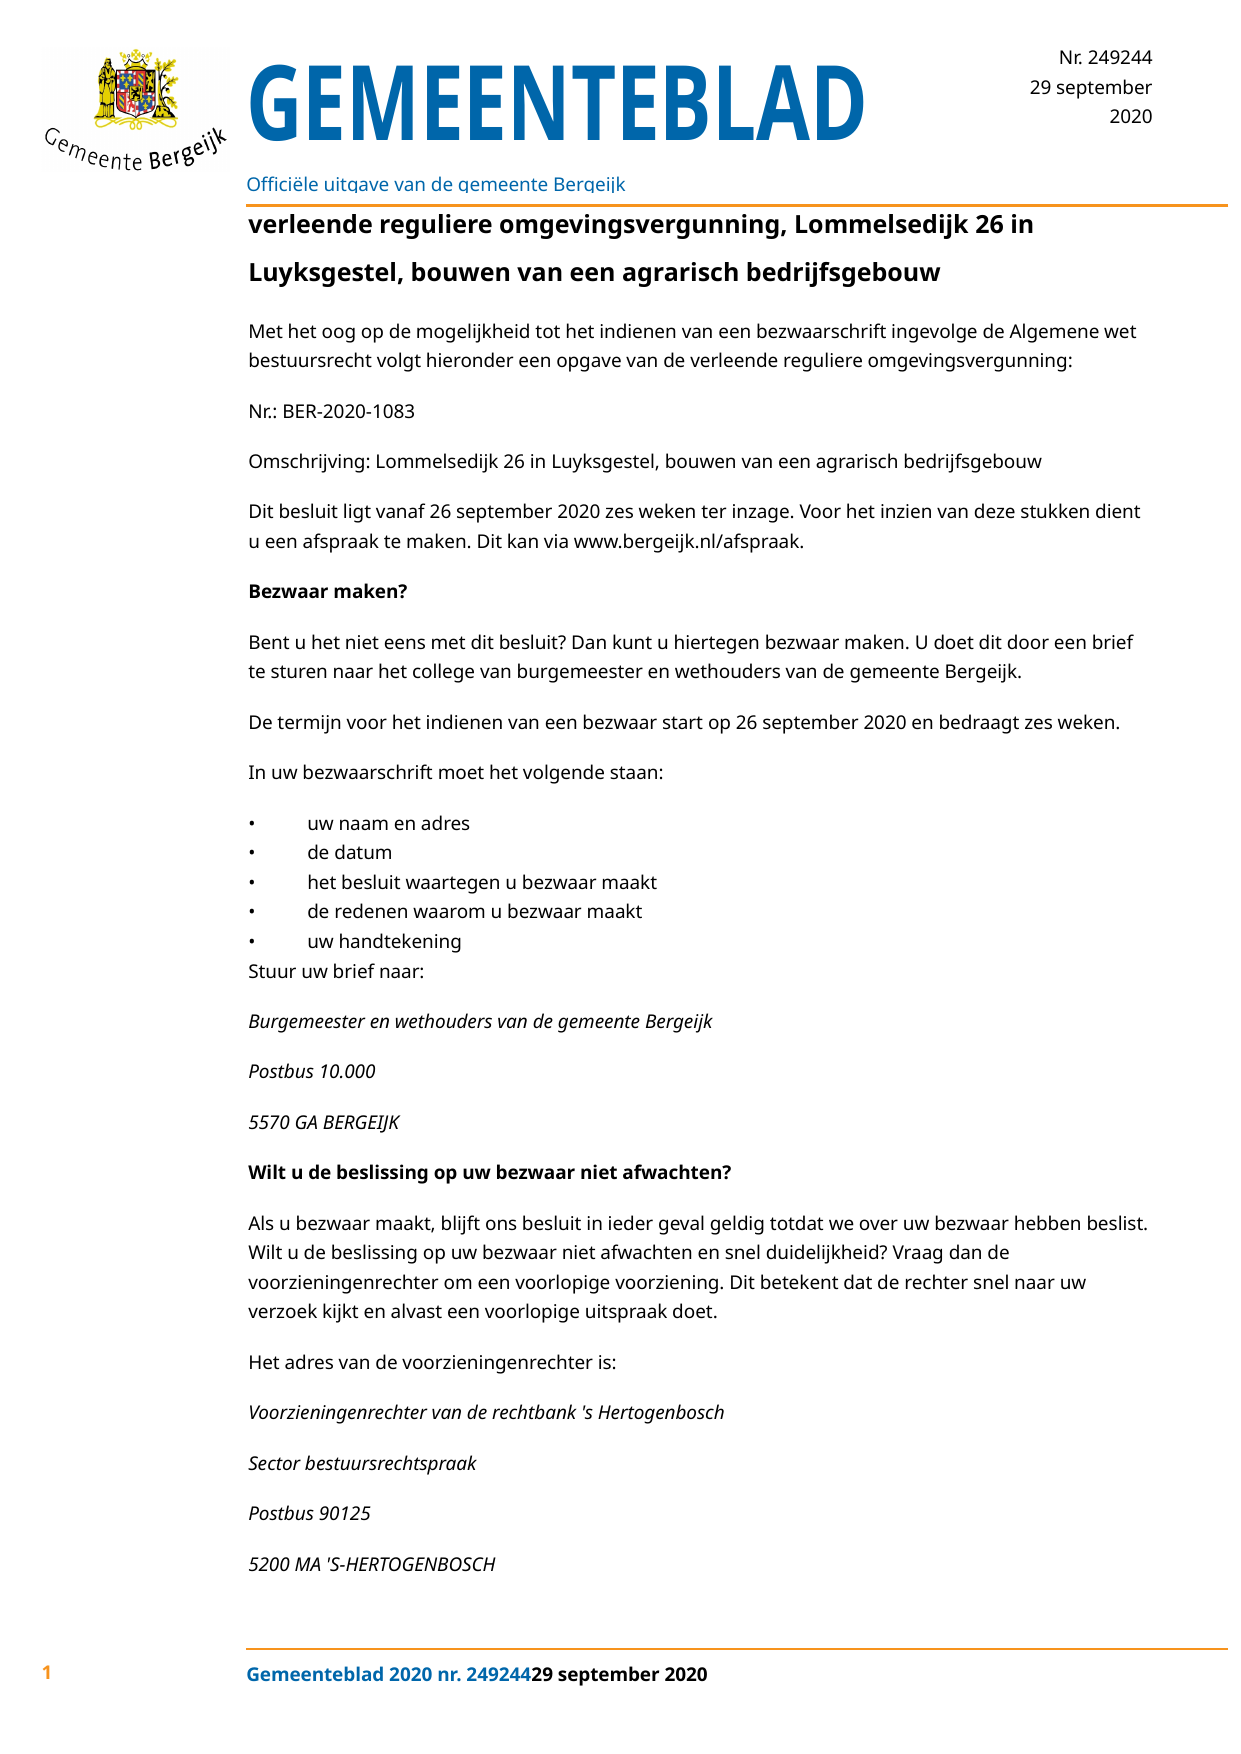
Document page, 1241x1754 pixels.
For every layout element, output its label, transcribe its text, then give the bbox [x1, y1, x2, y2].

text Omschrijving: Lommelsedijk 26 in Luyksgestel, bouwen van een agrarisch bedrijfsgebouw [248, 448, 1152, 474]
text verleende reguliere omgevingsvergunning, Lommelsedijk 26 in Luyksgestel, bouwen van een agrarisch bedrijfsgebouw [248, 207, 1152, 288]
text Wilt u de beslissing op uw bezwaar niet afwachten? [248, 1159, 1152, 1185]
text Voorzieningenrechter van de rechtbank 's Hertogenbosch [248, 1399, 1152, 1425]
text Als u bezwaar maakt, blijft ons besluit in ieder geval geldig totdat we over uw bezwaar hebben beslist. Wilt u de beslissing op uw bezwaar niet afwachten en snel duidelijkheid? Vraag dan de voorzieningenrechter om een voorlopige voorziening. Dit betekent dat de rechter snel naar uw verzoek kijkt en alvast een voorlopige uitspraak doet. [248, 1210, 1152, 1324]
text Dit besluit ligt vanaf 26 september 2020 zes weken ter inzage. Voor het inzien van deze stukken dient u een afspraak te maken. Dit kan via www.bergeijk.nl/afspraak. [248, 499, 1152, 554]
text De termijn voor het indienen van een bezwaar start op 26 september 2020 en bedraagt zes weken. [248, 709, 1152, 735]
text 5570 GA BERGEIJK [248, 1109, 1152, 1135]
list uw naam en adres [248, 810, 1152, 836]
text Bezwaar maken? [248, 579, 1152, 604]
list het besluit waartegen u bezwaar maakt [248, 869, 1152, 895]
list de redenen waarom u bezwaar maakt [248, 899, 1152, 924]
text 5200 MA 'S-HERTOGENBOSCH [248, 1551, 1152, 1577]
list de datum [248, 839, 1152, 865]
picture [41, 47, 231, 172]
text Postbus 10.000 [248, 1059, 1152, 1084]
text Postbus 90125 [248, 1500, 1152, 1526]
text Bent u het niet eens met dit besluit? Dan kunt u hiertegen bezwaar maken. U doet dit door een brief te sturen naar het college van burgemeester en wethouders van de gemeente Bergeijk. [248, 629, 1152, 684]
text Het adres van de voorzieningenrechter is: [248, 1349, 1152, 1375]
text Met het oog op de mogelijkheid tot het indienen van een bezwaarschrift ingevolge de Algemene wet bestuursrecht volgt hieronder een opgave van de verleende reguliere omgevingsvergunning: [248, 318, 1152, 373]
text Sector bestuursrechtspraak [248, 1450, 1152, 1476]
text Nr.: BER-2020-1083 [248, 398, 1152, 424]
list uw handtekening [248, 928, 1152, 954]
text Stuur uw brief naar: [248, 958, 1152, 984]
text In uw bezwaarschrift moet het volgende staan: [248, 759, 1152, 785]
text Burgemeester en wethouders van de gemeente Bergeijk [248, 1008, 1152, 1034]
